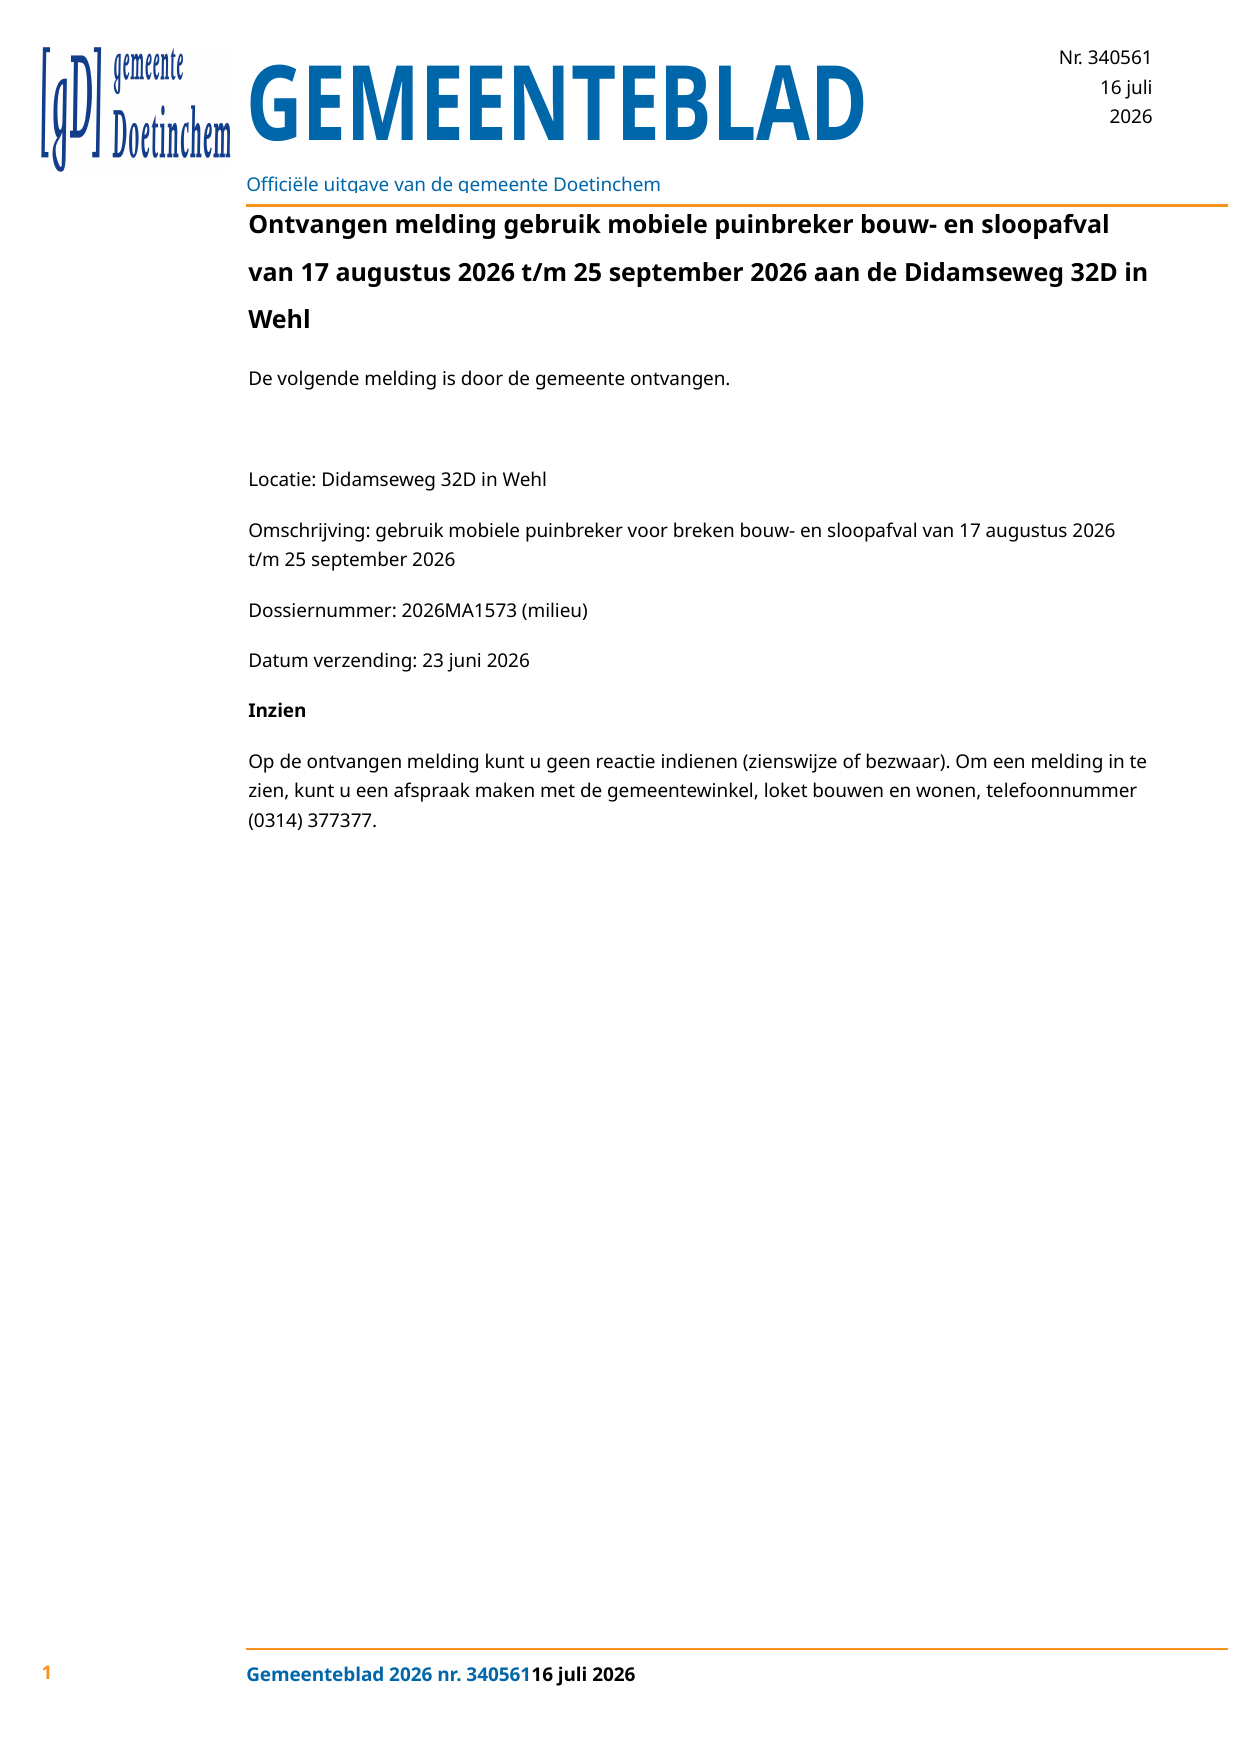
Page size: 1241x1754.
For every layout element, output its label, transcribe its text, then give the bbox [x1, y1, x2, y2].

text Op de ontvangen melding kunt u geen reactie indienen (zienswijze of bezwaar). Om een melding in te zien, kunt u een afspraak maken met de gemeentewinkel, loket bouwen en wonen, telefoonnummer (0314) 377377. [248, 748, 1152, 833]
text Datum verzending: 23 juni 2026 [248, 647, 1152, 673]
text Locatie: Didamseweg 32D in Wehl [248, 466, 1152, 492]
picture [41, 47, 231, 172]
text Omschrijving: gebruik mobiele puinbreker voor breken bouw- en sloopafval van 17 augustus 2026 t/m 25 september 2026 [248, 517, 1152, 572]
text Ontvangen melding gebruik mobiele puinbreker bouw- en sloopafval van 17 augustus 2026 t/m 25 september 2026 aan de Didamseweg 32D in Wehl [248, 207, 1152, 336]
text Dossiernummer: 2026MA1573 (milieu) [248, 597, 1152, 622]
text De volgende melding is door de gemeente ontvangen. [248, 366, 1152, 391]
text Inzien [248, 698, 1152, 723]
